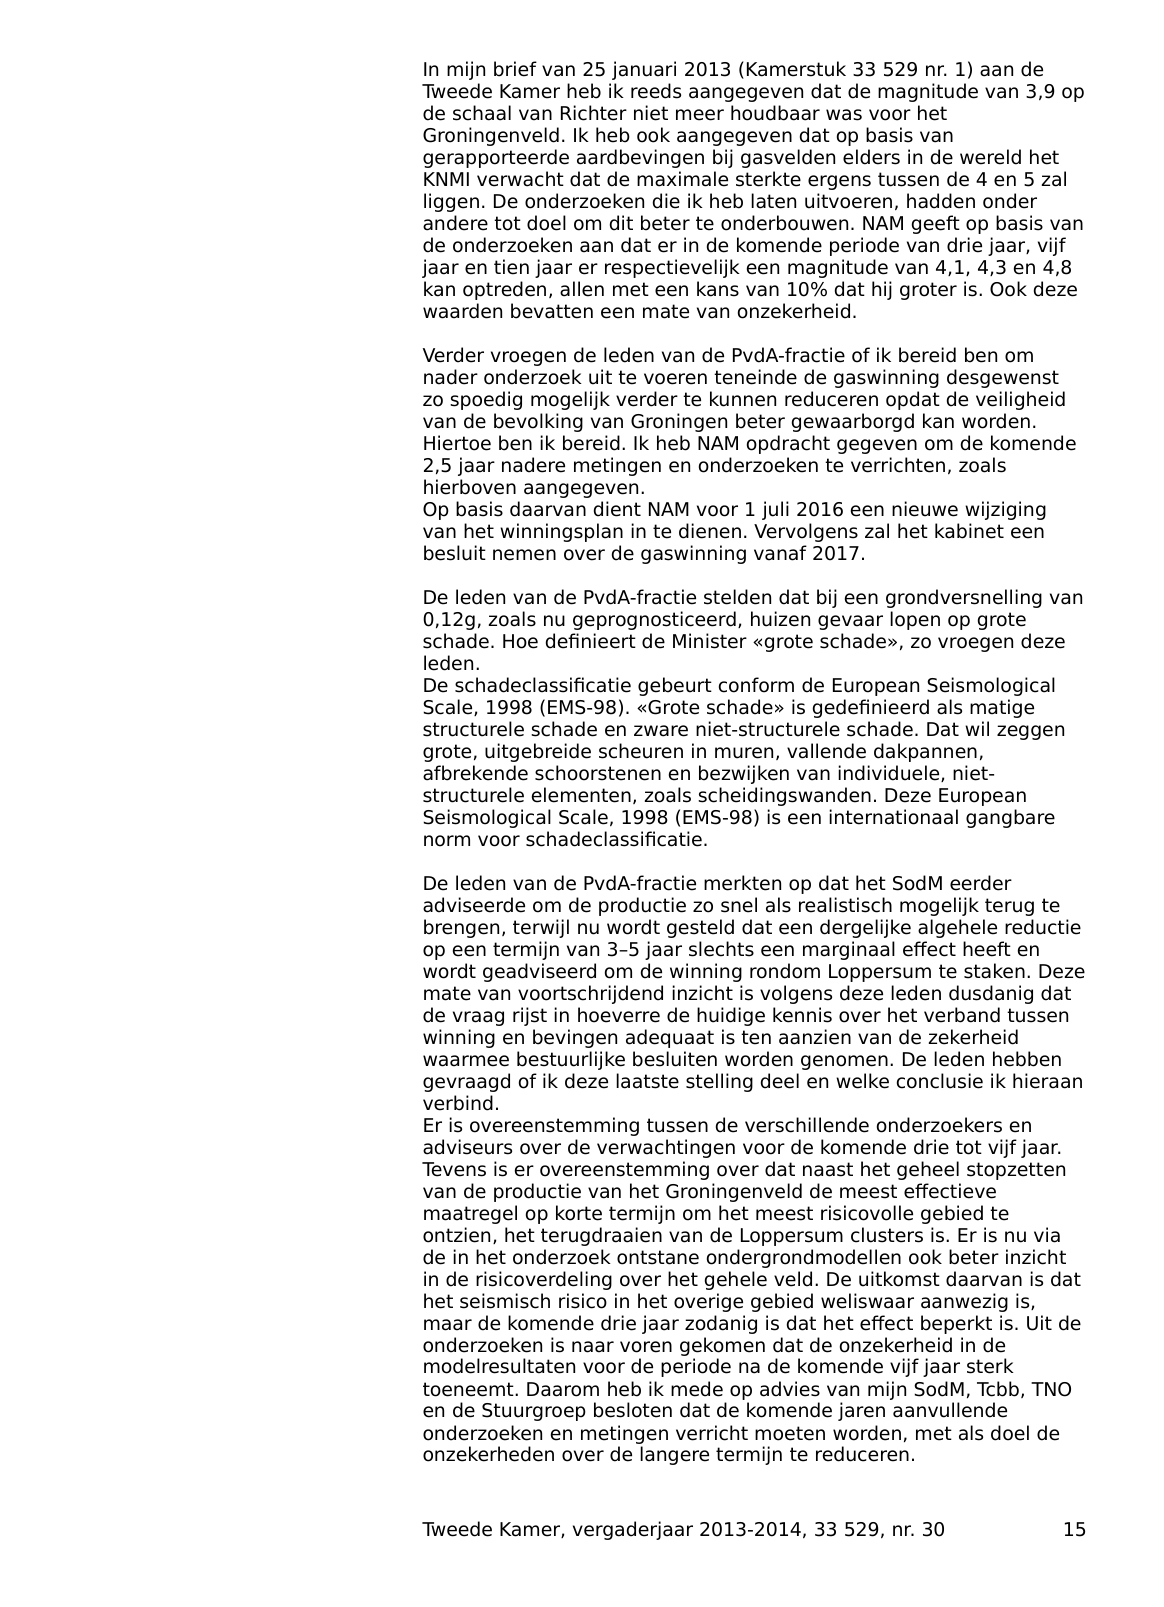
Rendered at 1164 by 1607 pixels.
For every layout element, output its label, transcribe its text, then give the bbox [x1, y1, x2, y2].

text Er is overeenstemming tussen de verschillende onderzoekers en adviseurs over de verwachtingen voor de komende drie tot vijf jaar. Tevens is er overeenstemming over dat naast het geheel stopzetten van de productie van het Groningenveld de meest effectieve maatregel op korte termijn om het meest risicovolle gebied te ontzien, het terugdraaien van de Loppersum clusters is. Er is nu via de in het onderzoek ontstane ondergrondmodellen ook beter inzicht in de risicoverdeling over het gehele veld. De uitkomst daarvan is dat het seismisch risico in het overige gebied weliswaar aanwezig is, maar de komende drie jaar zodanig is dat het effect beperkt is. Uit de onderzoeken is naar voren gekomen dat de onzekerheid in de modelresultaten voor de periode na de komende vijf jaar sterk toeneemt. Daarom heb ik mede op advies van mijn SodM, Tcbb, TNO en de Stuurgroep besloten dat de komende jaren aanvullende onderzoeken en metingen verricht moeten worden, met als doel de onzekerheden over de langere termijn te reduceren. [422, 1115, 1087, 1466]
text Op basis daarvan dient NAM voor 1 juli 2016 een nieuwe wijziging van het winningsplan in te dienen. Vervolgens zal het kabinet een besluit nemen over de gaswinning vanaf 2017. [422, 499, 1087, 565]
text De leden van de PvdA-fractie merkten op dat het SodM eerder adviseerde om de productie zo snel als realistisch mogelijk terug te brengen, terwijl nu wordt gesteld dat een dergelijke algehele reductie op een termijn van 3–5 jaar slechts een marginaal effect heeft en wordt geadviseerd om de winning rondom Loppersum te staken. Deze mate van voortschrijdend inzicht is volgens deze leden dusdanig dat de vraag rijst in hoeverre de huidige kennis over het verband tussen winning en bevingen adequaat is ten aanzien van de zekerheid waarmee bestuurlijke besluiten worden genomen. De leden hebben gevraagd of ik deze laatste stelling deel en welke conclusie ik hieraan verbind. [422, 873, 1087, 1115]
text De leden van de PvdA-fractie stelden dat bij een grondversnelling van 0,12g, zoals nu geprognosticeerd, huizen gevaar lopen op grote schade. Hoe definieert de Minister «grote schade», zo vroegen deze leden. [422, 587, 1087, 675]
text Hiertoe ben ik bereid. Ik heb NAM opdracht gegeven om de komende 2,5 jaar nadere metingen en onderzoeken te verrichten, zoals hierboven aangegeven. [422, 433, 1087, 499]
text De schadeclassificatie gebeurt conform de European Seismological Scale, 1998 (EMS-98). «Grote schade» is gedefinieerd als matige structurele schade en zware niet-structurele schade. Dat wil zeggen grote, uitgebreide scheuren in muren, vallende dakpannen, afbrekende schoorstenen en bezwijken van individuele, niet-structurele elementen, zoals scheidingswanden. Deze European Seismological Scale, 1998 (EMS-98) is een internationaal gangbare norm voor schadeclassificatie. [422, 675, 1087, 851]
text In mijn brief van 25 januari 2013 (Kamerstuk 33 529 nr. 1) aan de Tweede Kamer heb ik reeds aangegeven dat de magnitude van 3,9 op de schaal van Richter niet meer houdbaar was voor het Groningenveld. Ik heb ook aangegeven dat op basis van gerapporteerde aardbevingen bij gasvelden elders in de wereld het KNMI verwacht dat de maximale sterkte ergens tussen de 4 en 5 zal liggen. De onderzoeken die ik heb laten uitvoeren, hadden onder andere tot doel om dit beter te onderbouwen. NAM geeft op basis van de onderzoeken aan dat er in de komende periode van drie jaar, vijf jaar en tien jaar er respectievelijk een magnitude van 4,1, 4,3 en 4,8 kan optreden, allen met een kans van 10% dat hij groter is. Ook deze waarden bevatten een mate van onzekerheid. [422, 59, 1087, 323]
text Verder vroegen de leden van de PvdA-fractie of ik bereid ben om nader onderzoek uit te voeren teneinde de gaswinning desgewenst zo spoedig mogelijk verder te kunnen reduceren opdat de veiligheid van de bevolking van Groningen beter gewaarborgd kan worden. [422, 345, 1087, 433]
